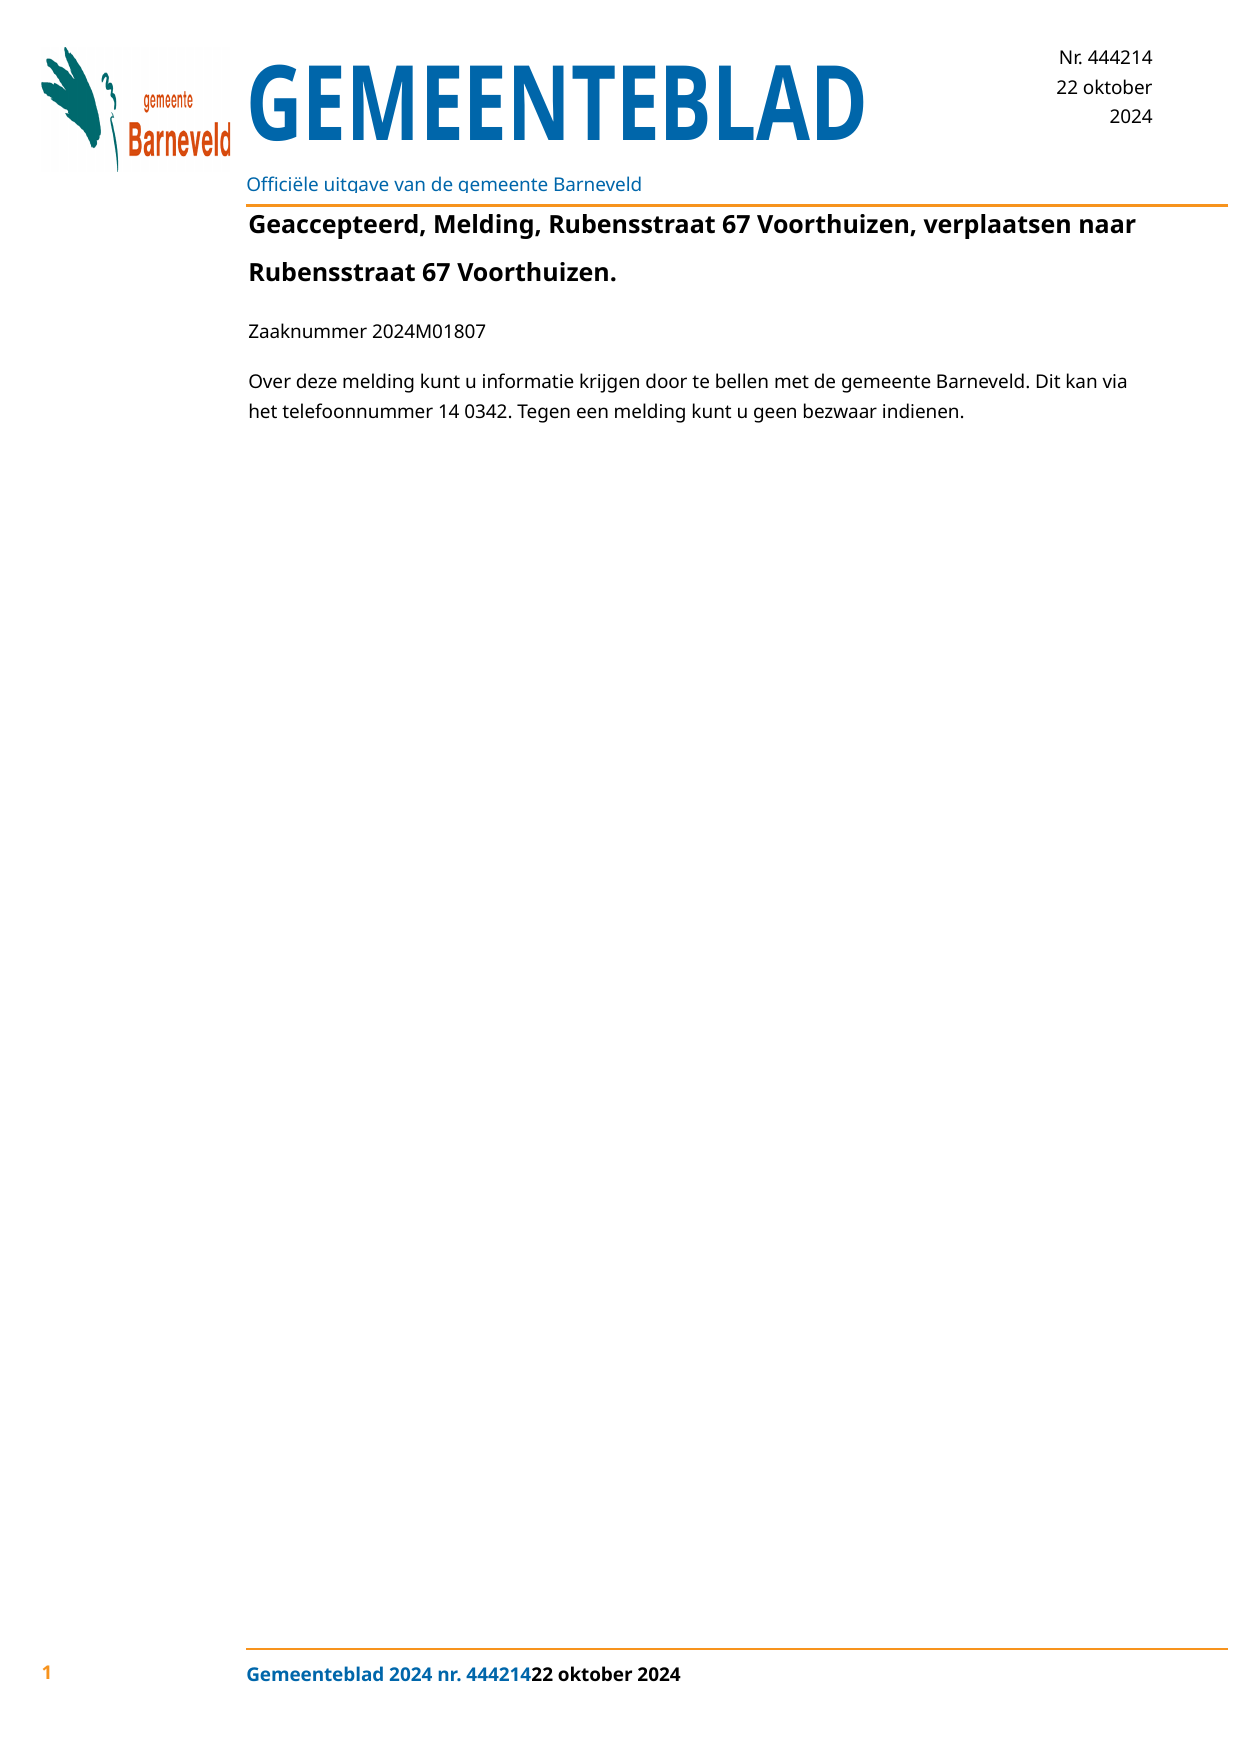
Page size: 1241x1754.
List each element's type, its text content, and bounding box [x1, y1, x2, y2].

text Over deze melding kunt u informatie krijgen door te bellen met de gemeente Barneveld. Dit kan via het telefoonnummer 14 0342. Tegen een melding kunt u geen bezwaar indienen. [248, 368, 1152, 424]
text Geaccepteerd, Melding, Rubensstraat 67 Voorthuizen, verplaatsen naar Rubensstraat 67 Voorthuizen. [248, 207, 1152, 288]
picture [41, 47, 231, 172]
text Zaaknummer 2024M01807 [248, 318, 1152, 344]
